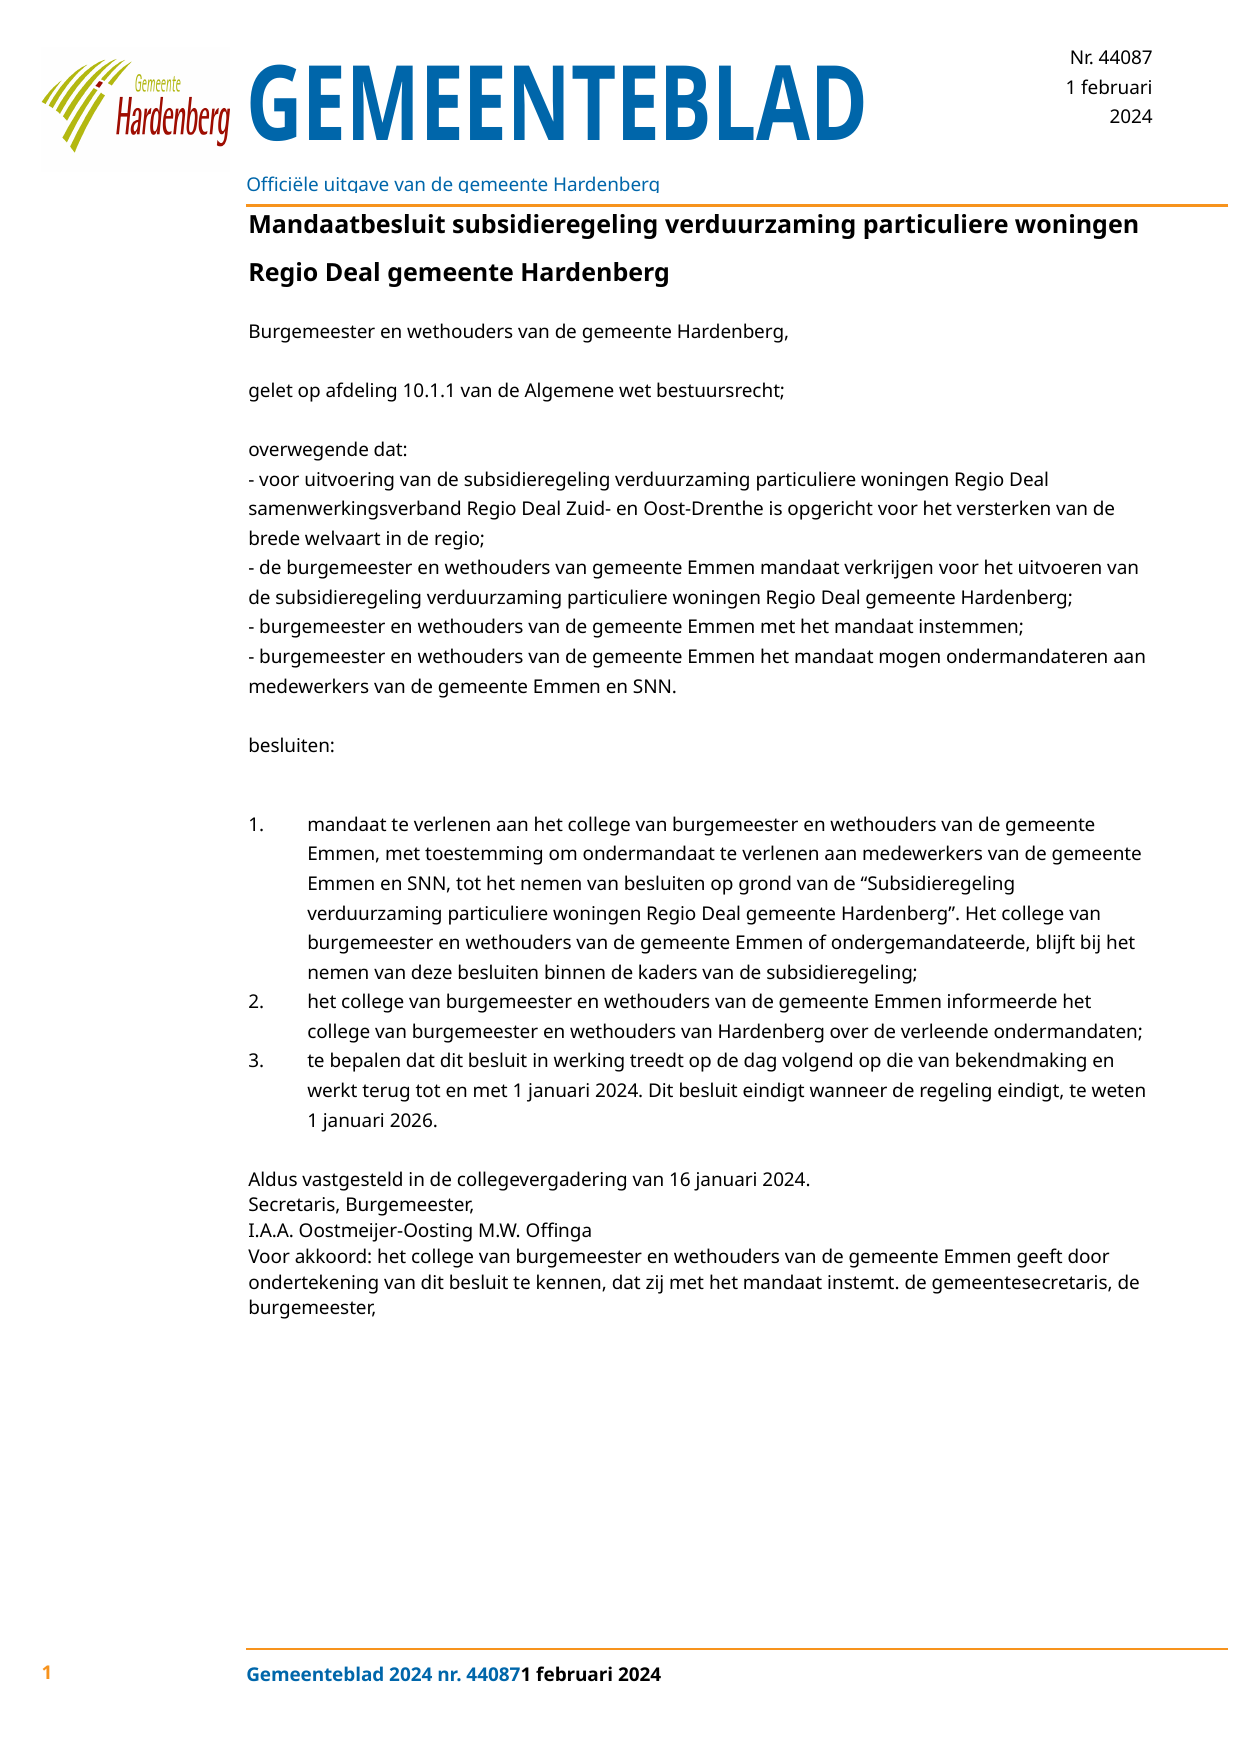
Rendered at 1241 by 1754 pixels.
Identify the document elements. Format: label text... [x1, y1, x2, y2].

text - burgemeester en wethouders van de gemeente Emmen het mandaat mogen ondermandateren aan medewerkers van de gemeente Emmen en SNN. [248, 643, 1152, 699]
text Aldus vastgesteld in de collegevergadering van 16 januari 2024. [248, 1166, 1152, 1192]
text - voor uitvoering van de subsidieregeling verduurzaming particuliere woningen Regio Deal samenwerkingsverband Regio Deal Zuid- en Oost-Drenthe is opgericht voor het versterken van de brede welvaart in de regio; [248, 466, 1152, 551]
text besluiten: [248, 732, 1152, 758]
text Secretaris, Burgemeester, [248, 1192, 1152, 1217]
list te bepalen dat dit besluit in werking treedt op de dag volgend op die van bekendmaking en werkt terug tot en met 1 januari 2024. Dit besluit eindigt wanneer de regeling eindigt, te weten 1 januari 2026. [248, 1048, 1152, 1132]
text - de burgemeester en wethouders van gemeente Emmen mandaat verkrijgen voor het uitvoeren van de subsidieregeling verduurzaming particuliere woningen Regio Deal gemeente Hardenberg; [248, 554, 1152, 610]
list mandaat te verlenen aan het college van burgemeester en wethouders van de gemeente Emmen, met toestemming om ondermandaat te verlenen aan medewerkers van de gemeente Emmen en SNN, tot het nemen van besluiten op grond van de “Subsidieregeling verduurzaming particuliere woningen Regio Deal gemeente Hardenberg”. Het college van burgemeester en wethouders van de gemeente Emmen of ondergemandateerde, blijft bij het nemen van deze besluiten binnen de kaders van de subsidieregeling; [248, 811, 1152, 984]
text I.A.A. Oostmeijer-Oosting M.W. Offinga [248, 1217, 1152, 1243]
list het college van burgemeester en wethouders van de gemeente Emmen informeerde het college van burgemeester en wethouders van Hardenberg over de verleende ondermandaten; [248, 988, 1152, 1044]
text Mandaatbesluit subsidieregeling verduurzaming particuliere woningen Regio Deal gemeente Hardenberg [248, 207, 1152, 288]
text gelet op afdeling 10.1.1 van de Algemene wet bestuursrecht; [248, 377, 1152, 403]
text overwegende dat: [248, 436, 1152, 462]
text Burgemeester en wethouders van de gemeente Hardenberg, [248, 318, 1152, 344]
picture [41, 47, 231, 172]
text - burgemeester en wethouders van de gemeente Emmen met het mandaat instemmen; [248, 614, 1152, 639]
text Voor akkoord: het college van burgemeester en wethouders van de gemeente Emmen geeft door ondertekening van dit besluit te kennen, dat zij met het mandaat instemt. de gemeentesecretaris, de burgemeester, [248, 1243, 1152, 1320]
